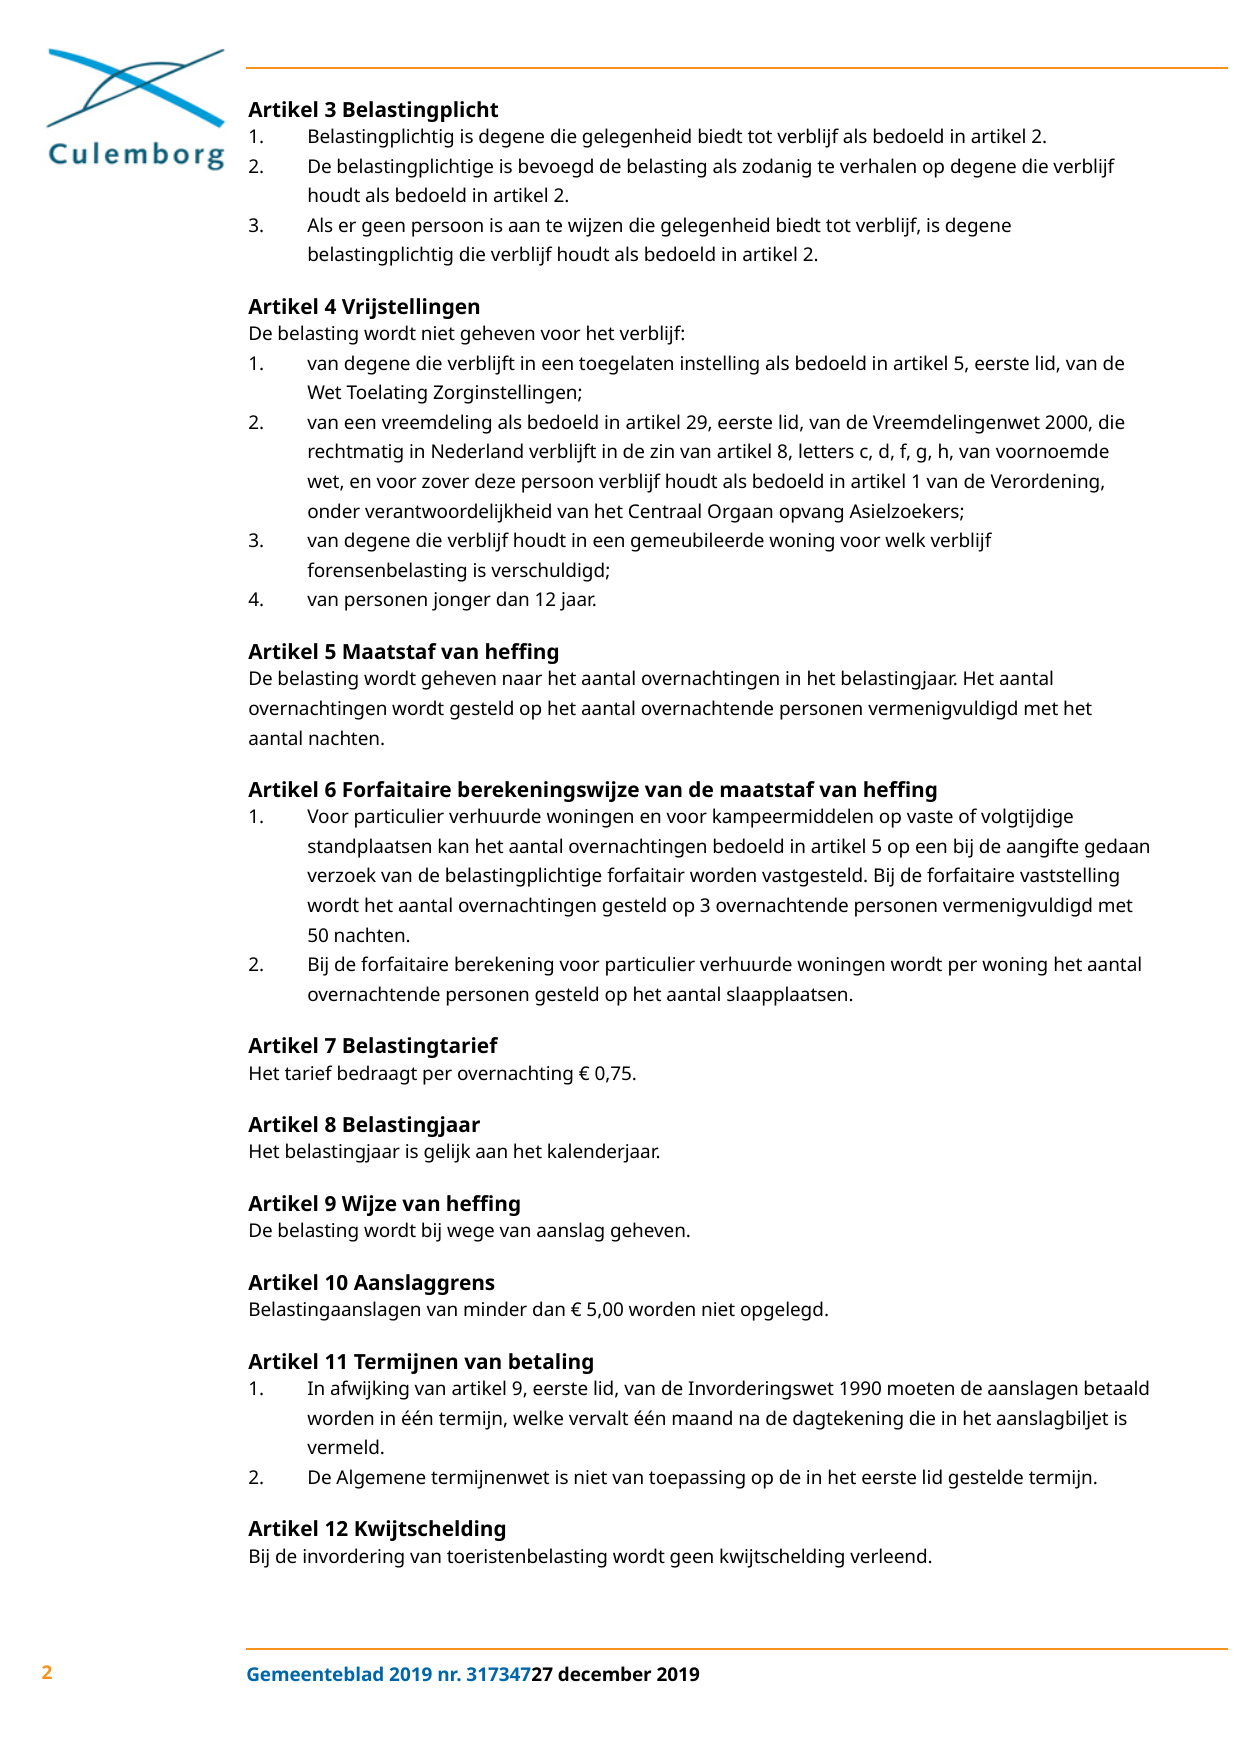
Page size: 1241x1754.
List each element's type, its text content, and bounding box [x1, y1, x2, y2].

text Het tarief bedraagt per overnachting € 0,75. [248, 1060, 1152, 1086]
list Als er geen persoon is aan te wijzen die gelegenheid biedt tot verblijf, is degene belastingplichtig die verblijf houdt als bedoeld in artikel 2. [248, 212, 1152, 267]
text De belasting wordt geheven naar het aantal overnachtingen in het belastingjaar. Het aantal overnachtingen wordt gesteld op het aantal overnachtende personen vermenigvuldigd met het aantal nachten. [248, 666, 1152, 750]
text Bij de invordering van toeristenbelasting wordt geen kwijtschelding verleend. [248, 1543, 1152, 1569]
list van degene die verblijft in een toegelaten instelling als bedoeld in artikel 5, eerste lid, van de Wet Toelating Zorginstellingen; [248, 350, 1152, 405]
text Artikel 10 Aanslaggrens [248, 1268, 1152, 1296]
list Belastingplichtig is degene die gelegenheid biedt tot verblijf als bedoeld in artikel 2. [248, 123, 1152, 149]
list In afwijking van artikel 9, eerste lid, van de Invorderingswet 1990 moeten de aanslagen betaald worden in één termijn, welke vervalt één maand na de dagtekening die in het aanslagbiljet is vermeld. [248, 1375, 1152, 1460]
list Voor particulier verhuurde woningen en voor kampeermiddelen op vaste of volgtijdige standplaatsen kan het aantal overnachtingen bedoeld in artikel 5 op een bij de aangifte gedaan verzoek van de belastingplichtige forfaitair worden vastgesteld. Bij de forfaitaire vaststelling wordt het aantal overnachtingen gesteld op 3 overnachtende personen vermenigvuldigd met 50 nachten. [248, 803, 1152, 948]
list Bij de forfaitaire berekening voor particulier verhuurde woningen wordt per woning het aantal overnachtende personen gesteld op het aantal slaapplaatsen. [248, 951, 1152, 1007]
text Artikel 7 Belastingtarief [248, 1031, 1152, 1060]
text Artikel 12 Kwijtschelding [248, 1514, 1152, 1543]
list van personen jonger dan 12 jaar. [248, 587, 1152, 612]
picture [41, 47, 231, 172]
text De belasting wordt bij wege van aanslag geheven. [248, 1218, 1152, 1243]
text Belastingaanslagen van minder dan € 5,00 worden niet opgelegd. [248, 1296, 1152, 1322]
text Artikel 4 Vrijstellingen [248, 292, 1152, 320]
list De belastingplichtige is bevoegd de belasting als zodanig te verhalen op degene die verblijf houdt als bedoeld in artikel 2. [248, 153, 1152, 208]
list De Algemene termijnenwet is niet van toepassing op de in het eerste lid gestelde termijn. [248, 1464, 1152, 1490]
list van degene die verblijf houdt in een gemeubileerde woning voor welk verblijf forensenbelasting is verschuldigd; [248, 527, 1152, 583]
text Artikel 3 Belastingplicht [248, 95, 1152, 123]
text Artikel 5 Maatstaf van heffing [248, 637, 1152, 666]
list van een vreemdeling als bedoeld in artikel 29, eerste lid, van de Vreemdelingenwet 2000, die rechtmatig in Nederland verblijft in de zin van artikel 8, letters c, d, f, g, h, van voornoemde wet, en voor zover deze persoon verblijf houdt als bedoeld in artikel 1 van de Verordening, onder verantwoordelijkheid van het Centraal Orgaan opvang Asielzoekers; [248, 409, 1152, 524]
text Artikel 9 Wijze van heffing [248, 1189, 1152, 1218]
text Artikel 6 Forfaitaire berekeningswijze van de maatstaf van heffing [248, 775, 1152, 803]
text Artikel 8 Belastingjaar [248, 1110, 1152, 1139]
text De belasting wordt niet geheven voor het verblijf: [248, 320, 1152, 346]
text Het belastingjaar is gelijk aan het kalenderjaar. [248, 1139, 1152, 1164]
text Artikel 11 Termijnen van betaling [248, 1347, 1152, 1375]
